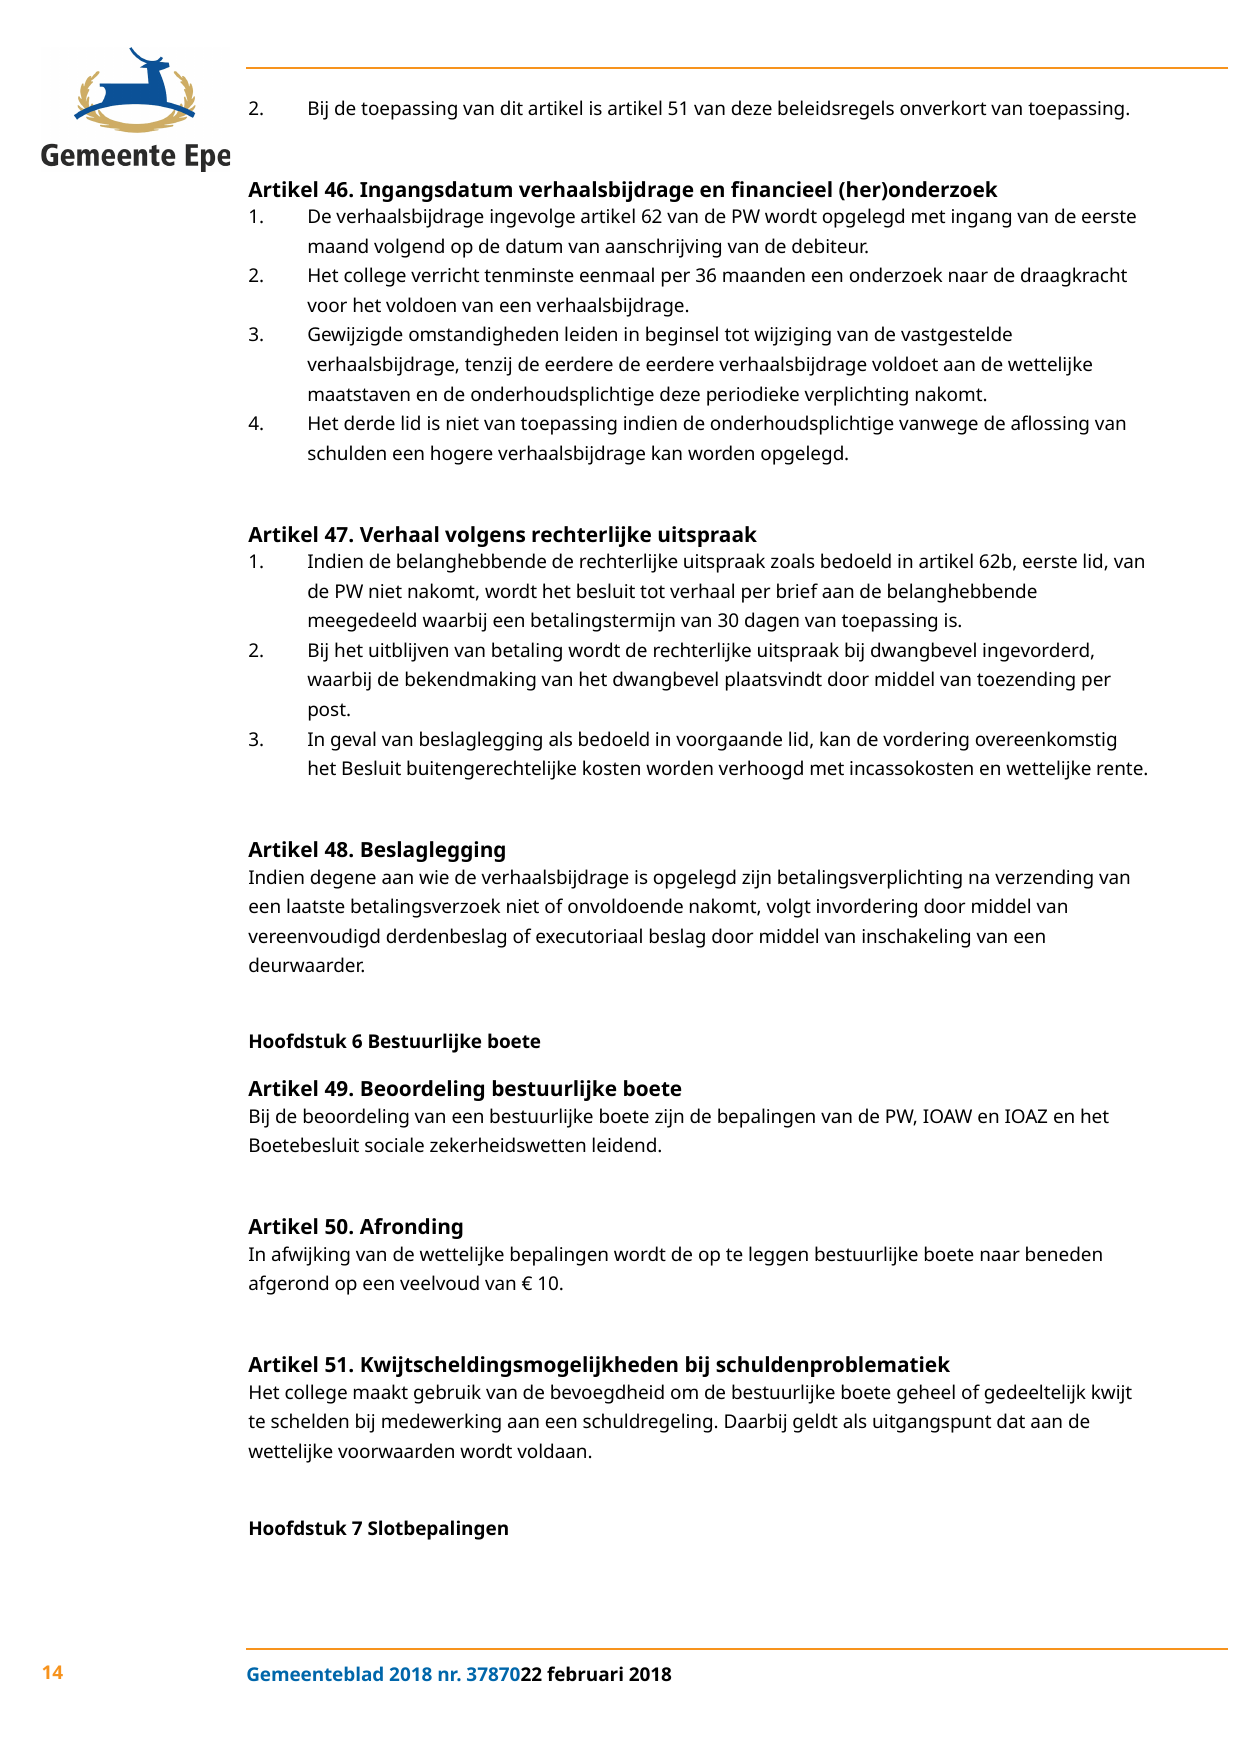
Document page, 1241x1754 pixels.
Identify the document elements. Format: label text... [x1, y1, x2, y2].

text Bij de beoordeling van een bestuurlijke boete zijn de bepalingen van de PW, IOAW en IOAZ en het Boetebesluit sociale zekerheidswetten leidend. [248, 1103, 1152, 1158]
list Indien de belanghebbende de rechterlijke uitspraak zoals bedoeld in artikel 62b, eerste lid, van de PW niet nakomt, wordt het besluit tot verhaal per brief aan de belanghebbende meegedeeld waarbij een betalingstermijn van 30 dagen van toepassing is. [248, 548, 1152, 633]
picture [41, 47, 231, 172]
list Het derde lid is niet van toepassing indien de onderhoudsplichtige vanwege de aflossing van schulden een hogere verhaalsbijdrage kan worden opgelegd. [248, 410, 1152, 466]
text Het college maakt gebruik van de bevoegdheid om de bestuurlijke boete geheel of gedeeltelijk kwijt te schelden bij medewerking aan een schuldregeling. Daarbij geldt als uitgangspunt dat aan de wettelijke voorwaarden wordt voldaan. [248, 1379, 1152, 1464]
text Artikel 49. Beoordeling bestuurlijke boete [248, 1074, 1152, 1103]
text Artikel 51. Kwijtscheldingsmogelijkheden bij schuldenproblematiek [248, 1350, 1152, 1379]
text Indien degene aan wie de verhaalsbijdrage is opgelegd zijn betalingsverplichting na verzending van een laatste betalingsverzoek niet of onvoldoende nakomt, volgt invordering door middel van vereenvoudigd derdenbeslag of executoriaal beslag door middel van inschakeling van een deurwaarder. [248, 864, 1152, 978]
text Hoofdstuk 6 Bestuurlijke boete [248, 1028, 1152, 1053]
list Bij het uitblijven van betaling wordt de rechterlijke uitspraak bij dwangbevel ingevorderd, waarbij de bekendmaking van het dwangbevel plaatsvindt door middel van toezending per post. [248, 637, 1152, 722]
text In afwijking van de wettelijke bepalingen wordt de op te leggen bestuurlijke boete naar beneden afgerond op een veelvoud van € 10. [248, 1241, 1152, 1296]
list De verhaalsbijdrage ingevolge artikel 62 van de PW wordt opgelegd met ingang van de eerste maand volgend op de datum van aanschrijving van de debiteur. [248, 203, 1152, 258]
text Artikel 46. Ingangsdatum verhaalsbijdrage en financieel (her)onderzoek [248, 175, 1152, 203]
text Artikel 48. Beslaglegging [248, 835, 1152, 864]
text Hoofdstuk 7 Slotbepalingen [248, 1513, 1152, 1542]
text Artikel 50. Afronding [248, 1212, 1152, 1241]
list In geval van beslaglegging als bedoeld in voorgaande lid, kan de vordering overeenkomstig het Besluit buitengerechtelijke kosten worden verhoogd met incassokosten en wettelijke rente. [248, 726, 1152, 781]
list Bij de toepassing van dit artikel is artikel 51 van deze beleidsregels onverkort van toepassing. [248, 95, 1152, 121]
text Artikel 47. Verhaal volgens rechterlijke uitspraak [248, 520, 1152, 548]
list Het college verricht tenminste eenmaal per 36 maanden een onderzoek naar de draagkracht voor het voldoen van een verhaalsbijdrage. [248, 262, 1152, 318]
list Gewijzigde omstandigheden leiden in beginsel tot wijziging van de vastgestelde verhaalsbijdrage, tenzij de eerdere de eerdere verhaalsbijdrage voldoet aan de wettelijke maatstaven en de onderhoudsplichtige deze periodieke verplichting nakomt. [248, 322, 1152, 406]
